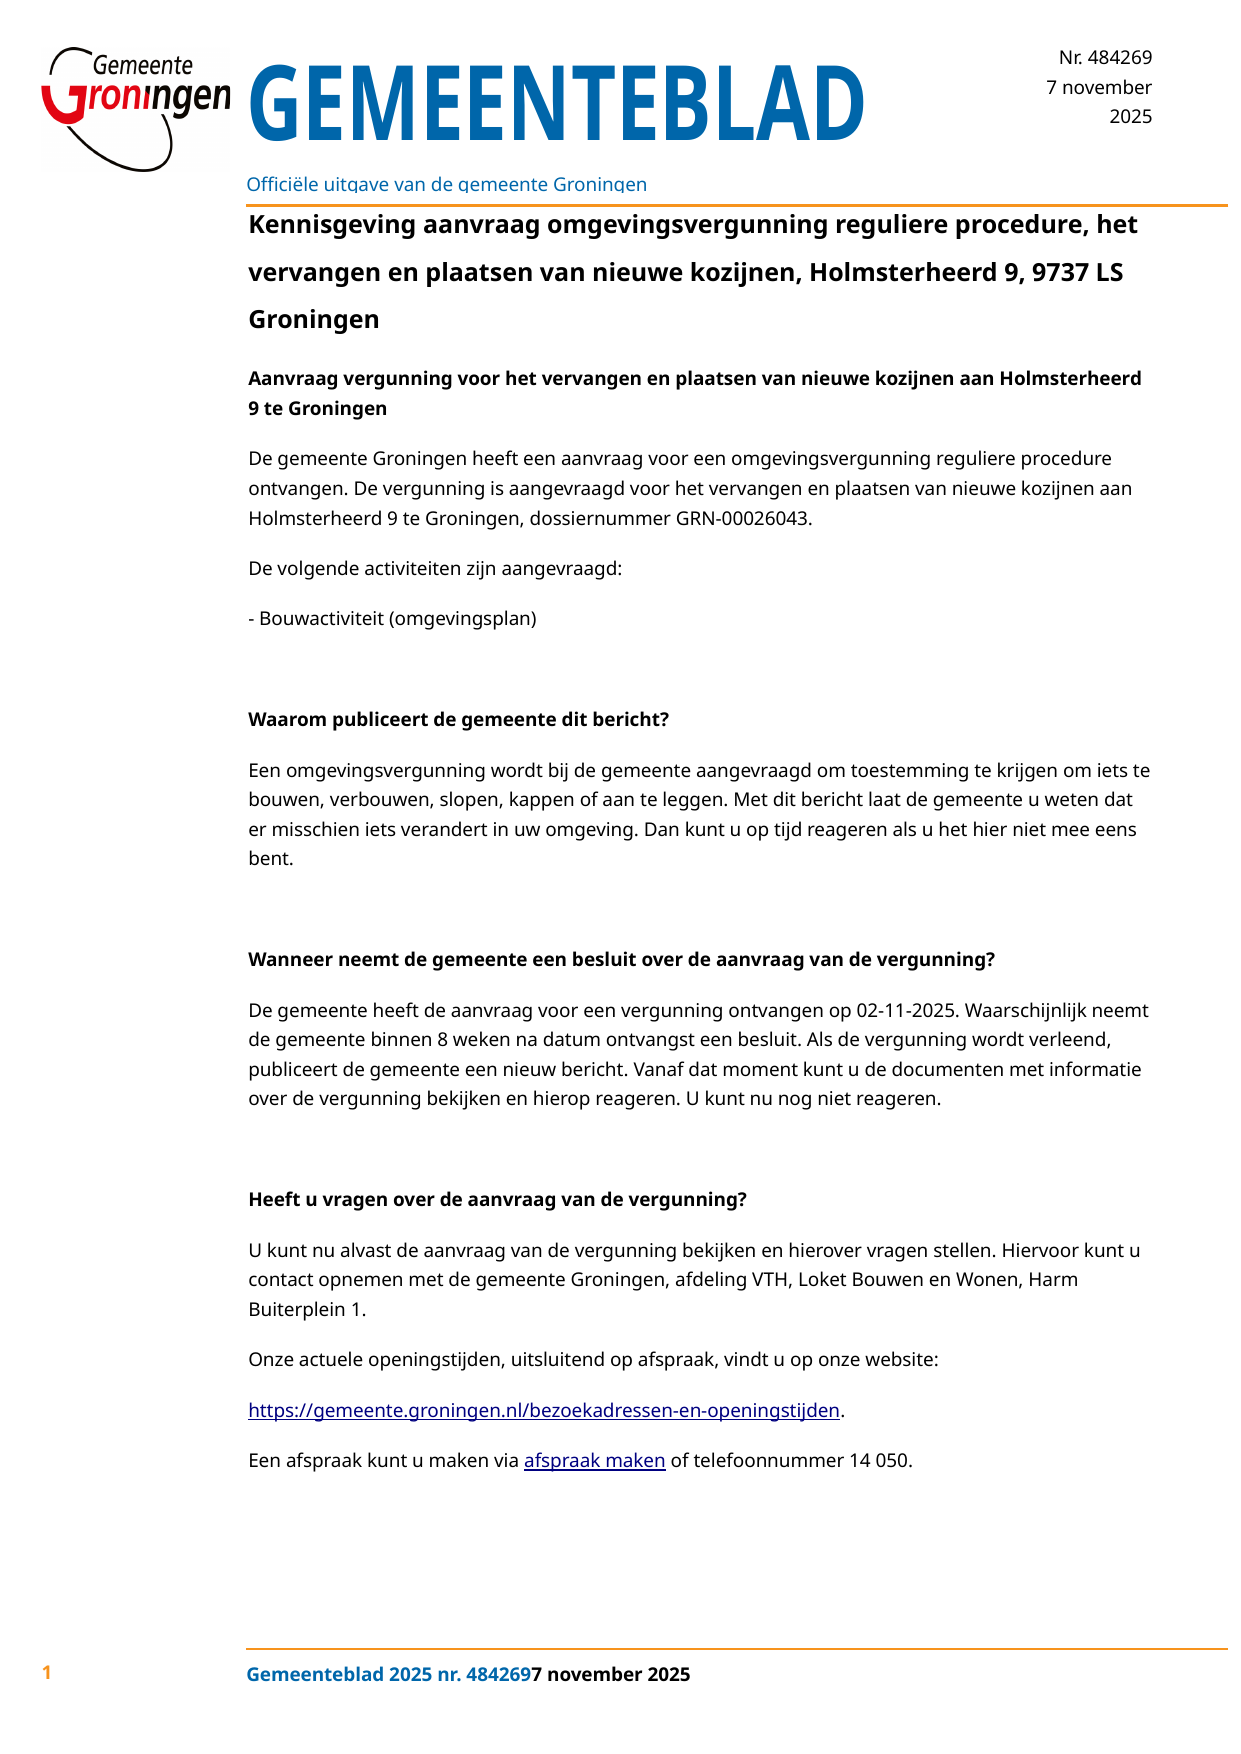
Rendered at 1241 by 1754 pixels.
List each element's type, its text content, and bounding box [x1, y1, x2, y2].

text Waarom publiceert de gemeente dit bericht? [248, 706, 1152, 732]
text Onze actuele openingstijden, uitsluitend op afspraak, vindt u op onze website: [248, 1346, 1152, 1372]
text De volgende activiteiten zijn aangevraagd: [248, 555, 1152, 581]
text Een afspraak kunt u maken via afspraak maken of telefoonnummer 14 050. [248, 1447, 1152, 1473]
text Heeft u vragen over de aanvraag van de vergunning? [248, 1186, 1152, 1212]
text Aanvraag vergunning voor het vervangen en plaatsen van nieuwe kozijnen aan Holmsterheerd 9 te Groningen [248, 366, 1152, 421]
text Kennisgeving aanvraag omgevingsvergunning reguliere procedure, het vervangen en plaatsen van nieuwe kozijnen, Holmsterheerd 9, 9737 LS Groningen [248, 207, 1152, 336]
text U kunt nu alvast de aanvraag van de vergunning bekijken en hierover vragen stellen. Hiervoor kunt u contact opnemen met de gemeente Groningen, afdeling VTH, Loket Bouwen en Wonen, Harm Buiterplein 1. [248, 1237, 1152, 1322]
text De gemeente heeft de aanvraag voor een vergunning ontvangen op 02-11-2025. Waarschijnlijk neemt de gemeente binnen 8 weken na datum ontvangst een besluit. Als de vergunning wordt verleend, publiceert de gemeente een nieuw bericht. Vanaf dat moment kunt u de documenten met informatie over de vergunning bekijken en hierop reageren. U kunt nu nog niet reageren. [248, 997, 1152, 1111]
text De gemeente Groningen heeft een aanvraag voor een omgevingsvergunning reguliere procedure ontvangen. De vergunning is aangevraagd voor het vervangen en plaatsen van nieuwe kozijnen aan Holmsterheerd 9 te Groningen, dossiernummer GRN-00026043. [248, 446, 1152, 530]
text Wanneer neemt de gemeente een besluit over de aanvraag van de vergunning? [248, 946, 1152, 972]
picture [41, 47, 231, 172]
text https://gemeente.groningen.nl/bezoekadressen-en-openingstijden. [248, 1397, 1152, 1422]
text - Bouwactiviteit (omgevingsplan) [248, 606, 1152, 631]
text Een omgevingsvergunning wordt bij de gemeente aangevraagd om toestemming te krijgen om iets te bouwen, verbouwen, slopen, kappen of aan te leggen. Met dit bericht laat de gemeente u weten dat er misschien iets verandert in uw omgeving. Dan kunt u op tijd reageren als u het hier niet mee eens bent. [248, 757, 1152, 871]
